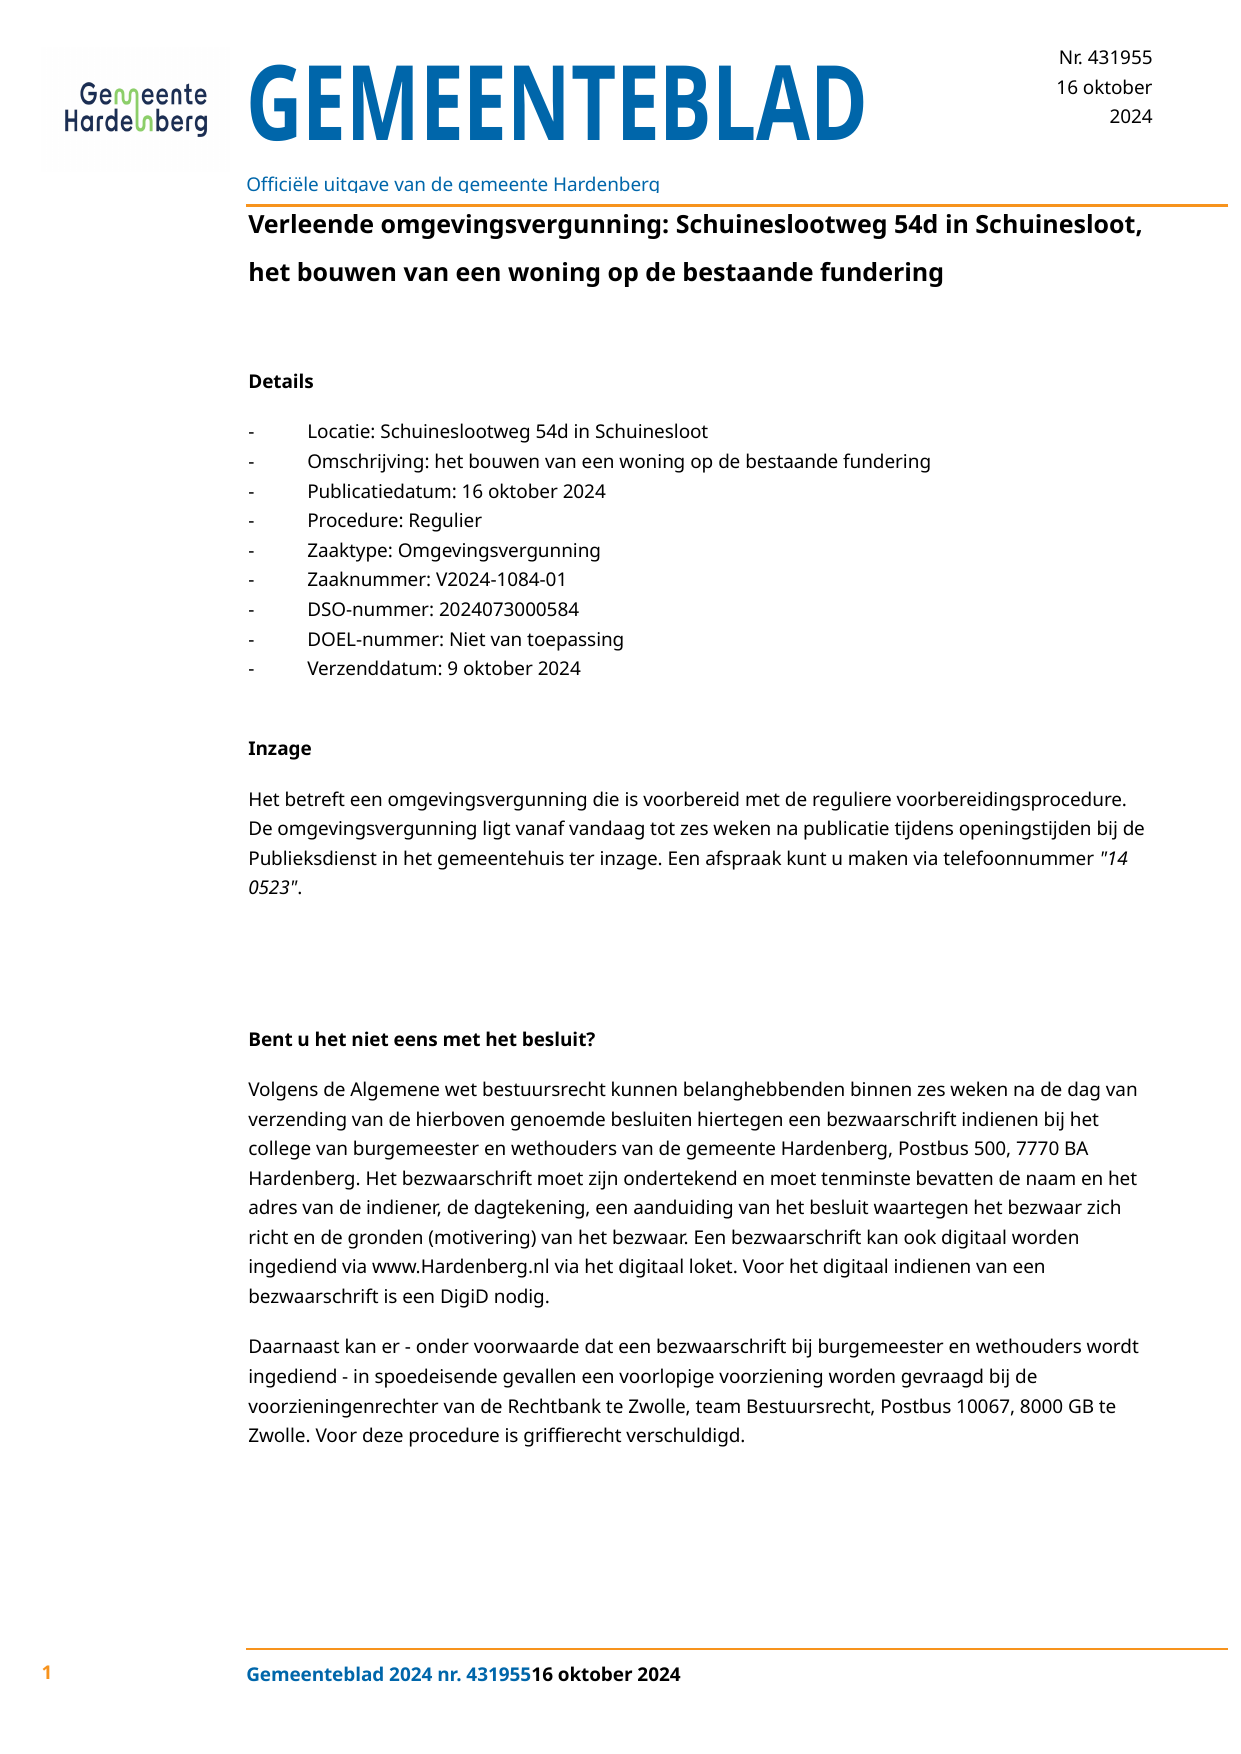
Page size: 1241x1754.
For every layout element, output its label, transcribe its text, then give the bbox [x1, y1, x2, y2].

text Bent u het niet eens met het besluit? [248, 1026, 1152, 1052]
picture [41, 47, 231, 172]
list Zaaktype: Omgevingsvergunning [248, 537, 1152, 563]
list Locatie: Schuineslootweg 54d in Schuinesloot [248, 419, 1152, 444]
list Publicatiedatum: 16 oktober 2024 [248, 478, 1152, 504]
list Omschrijving: het bouwen van een woning op de bestaande fundering [248, 448, 1152, 474]
text Daarnaast kan er - onder voorwaarde dat een bezwaarschrift bij burgemeester en wethouders wordt ingediend - in spoedeisende gevallen een voorlopige voorziening worden gevraagd bij de voorzieningenrechter van de Rechtbank te Zwolle, team Bestuursrecht, Postbus 10067, 8000 GB te Zwolle. Voor deze procedure is griffierecht verschuldigd. [248, 1334, 1152, 1448]
text Volgens de Algemene wet bestuursrecht kunnen belanghebbenden binnen zes weken na de dag van verzending van de hierboven genoemde besluiten hiertegen een bezwaarschrift indienen bij het college van burgemeester en wethouders van de gemeente Hardenberg, Postbus 500, 7770 BA Hardenberg. Het bezwaarschrift moet zijn ondertekend en moet tenminste bevatten de naam en het adres van de indiener, de dagtekening, een aanduiding van het besluit waartegen het bezwaar zich richt en de gronden (motivering) van het bezwaar. Een bezwaarschrift kan ook digitaal worden ingediend via www.Hardenberg.nl via het digitaal loket. Voor het digitaal indienen van een bezwaarschrift is een DigiD nodig. [248, 1076, 1152, 1309]
text Details [248, 368, 1152, 394]
list DOEL-nummer: Niet van toepassing [248, 626, 1152, 652]
list Zaaknummer: V2024-1084-01 [248, 567, 1152, 592]
text Het betreft een omgevingsvergunning die is voorbereid met de reguliere voorbereidingsprocedure. De omgevingsvergunning ligt vanaf vandaag tot zes weken na publicatie tijdens openingstijden bij de Publieksdienst in het gemeentehuis ter inzage. Een afspraak kunt u maken via telefoonnummer "14 0523". [248, 786, 1152, 900]
text Inzage [248, 735, 1152, 761]
list Verzenddatum: 9 oktober 2024 [248, 655, 1152, 681]
text Verleende omgevingsvergunning: Schuineslootweg 54d in Schuinesloot, het bouwen van een woning op de bestaande fundering [248, 207, 1152, 288]
list Procedure: Regulier [248, 507, 1152, 533]
list DSO-nummer: 2024073000584 [248, 596, 1152, 622]
